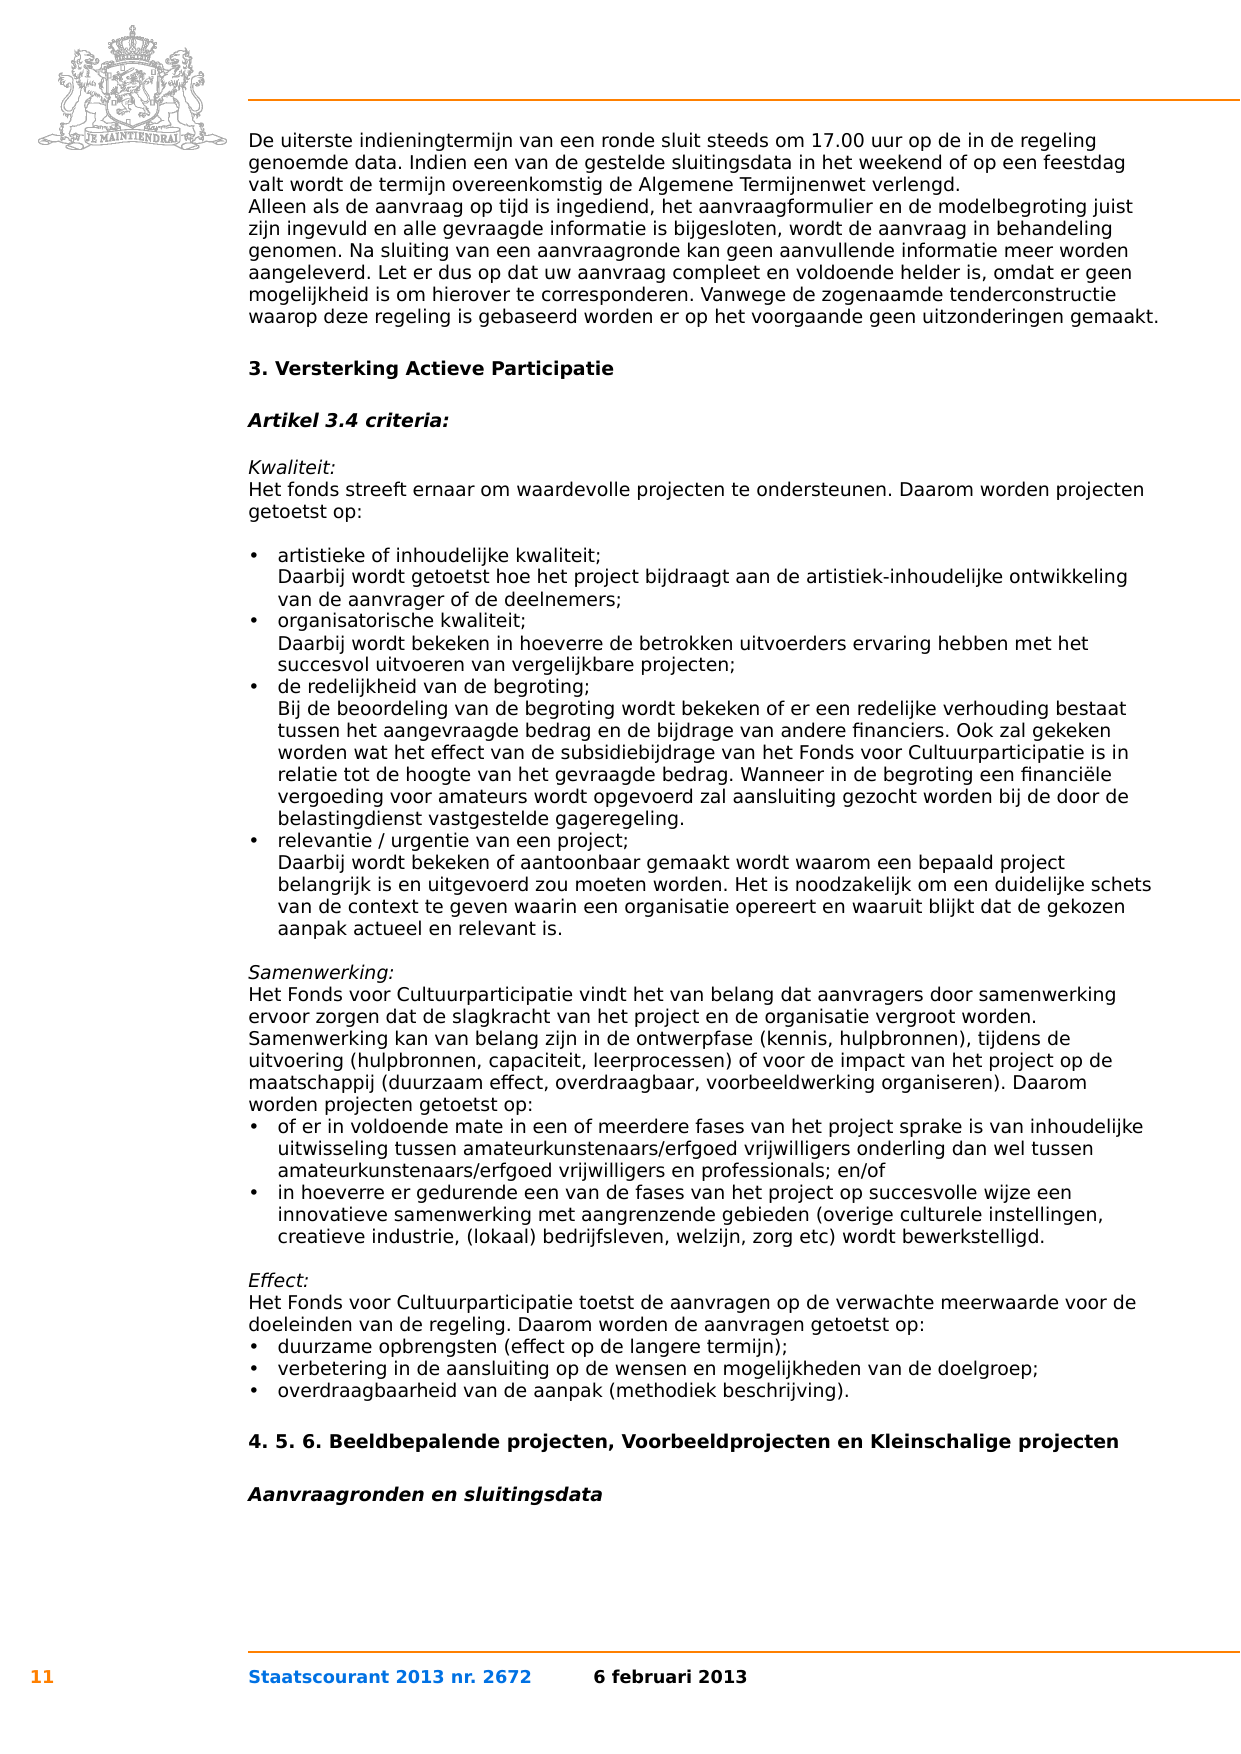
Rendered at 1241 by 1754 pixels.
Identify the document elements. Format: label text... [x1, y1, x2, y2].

subtitle Aanvraagronden en sluitingsdata [248, 1483, 1163, 1505]
text • relevantie / urgentie van een project; [248, 830, 1163, 852]
text • of er in voldoende mate in een of meerdere fases van het project sprake is van inhoudelijke uitwisseling tussen amateurkunstenaars/erfgoed vrijwilligers onderling dan wel tussen amateurkunstenaars/erfgoed vrijwilligers en professionals; en/of [248, 1116, 1163, 1182]
text De uiterste indieningtermijn van een ronde sluit steeds om 17.00 uur op de in de regeling genoemde data. Indien een van de gestelde sluitingsdata in het weekend of op een feestdag valt wordt de termijn overeenkomstig de Algemene Termijnenwet verlengd. [248, 130, 1163, 196]
subtitle Artikel 3.4 criteria: [248, 410, 1163, 432]
text Effect: [248, 1269, 1163, 1292]
text Daarbij wordt getoetst hoe het project bijdraagt aan de artistiek-inhoudelijke ontwikkeling van de aanvrager of de deelnemers; [277, 566, 1163, 610]
text • overdraagbaarheid van de aanpak (methodiek beschrijving). [248, 1379, 1163, 1401]
picture [38, 25, 227, 150]
text Het fonds streeft ernaar om waardevolle projecten te ondersteunen. Daarom worden projecten getoetst op: [248, 479, 1163, 523]
text • verbetering in de aansluiting op de wensen en mogelijkheden van de doelgroep; [248, 1357, 1163, 1379]
text Daarbij wordt bekeken in hoeverre de betrokken uitvoerders ervaring hebben met het succesvol uitvoeren van vergelijkbare projecten; [277, 632, 1163, 676]
text • duurzame opbrengsten (effect op de langere termijn); [248, 1336, 1163, 1357]
text Het Fonds voor Cultuurparticipatie toetst de aanvragen op de verwachte meerwaarde voor de doeleinden van de regeling. Daarom worden de aanvragen getoetst op: [248, 1292, 1163, 1336]
text • de redelijkheid van de begroting; [248, 676, 1163, 698]
text • in hoeverre er gedurende een van de fases van het project op succesvolle wijze een innovatieve samenwerking met aangrenzende gebieden (overige culturele instellingen, creatieve industrie, (lokaal) bedrijfsleven, welzijn, zorg etc) wordt bewerkstelligd. [248, 1182, 1163, 1248]
text Alleen als de aanvraag op tijd is ingediend, het aanvraagformulier en de modelbegroting juist zijn ingevuld en alle gevraagde informatie is bijgesloten, wordt de aanvraag in behandeling genomen. Na sluiting van een aanvraagronde kan geen aanvullende informatie meer worden aangeleverd. Let er dus op dat uw aanvraag compleet en voldoende helder is, omdat er geen mogelijkheid is om hierover te corresponderen. Vanwege de zogenaamde tenderconstructie waarop deze regeling is gebaseerd worden er op het voorgaande geen uitzonderingen gemaakt. [248, 196, 1163, 328]
text Bij de beoordeling van de begroting wordt bekeken of er een redelijke verhouding bestaat tussen het aangevraagde bedrag en de bijdrage van andere financiers. Ook zal gekeken worden wat het effect van de subsidiebijdrage van het Fonds voor Cultuurparticipatie is in relatie tot de hoogte van het gevraagde bedrag. Wanneer in de begroting een financiële vergoeding voor amateurs wordt opgevoerd zal aansluiting gezocht worden bij de door de belastingdienst vastgestelde gageregeling. [277, 698, 1163, 830]
text Het Fonds voor Cultuurparticipatie vindt het van belang dat aanvragers door samenwerking ervoor zorgen dat de slagkracht van het project en de organisatie vergroot worden. Samenwerking kan van belang zijn in de ontwerpfase (kennis, hulpbronnen), tijdens de uitvoering (hulpbronnen, capaciteit, leerprocessen) of voor de impact van het project op de maatschappij (duurzaam effect, overdraagbaar, voorbeeldwerking organiseren). Daarom worden projecten getoetst op: [248, 984, 1163, 1116]
text Daarbij wordt bekeken of aantoonbaar gemaakt wordt waarom een bepaald project belangrijk is en uitgevoerd zou moeten worden. Het is noodzakelijk om een duidelijke schets van de context te geven waarin een organisatie opereert en waaruit blijkt dat de gekozen aanpak actueel en relevant is. [277, 852, 1163, 940]
text Samenwerking: [248, 962, 1163, 984]
subtitle 4. 5. 6. Beeldbepalende projecten, Voorbeeldprojecten en Kleinschalige projecten [248, 1431, 1163, 1453]
text • organisatorische kwaliteit; [248, 610, 1163, 632]
text Kwaliteit: [248, 457, 1163, 479]
subtitle 3. Versterking Actieve Participatie [248, 358, 1163, 380]
text • artistieke of inhoudelijke kwaliteit; [248, 544, 1163, 566]
